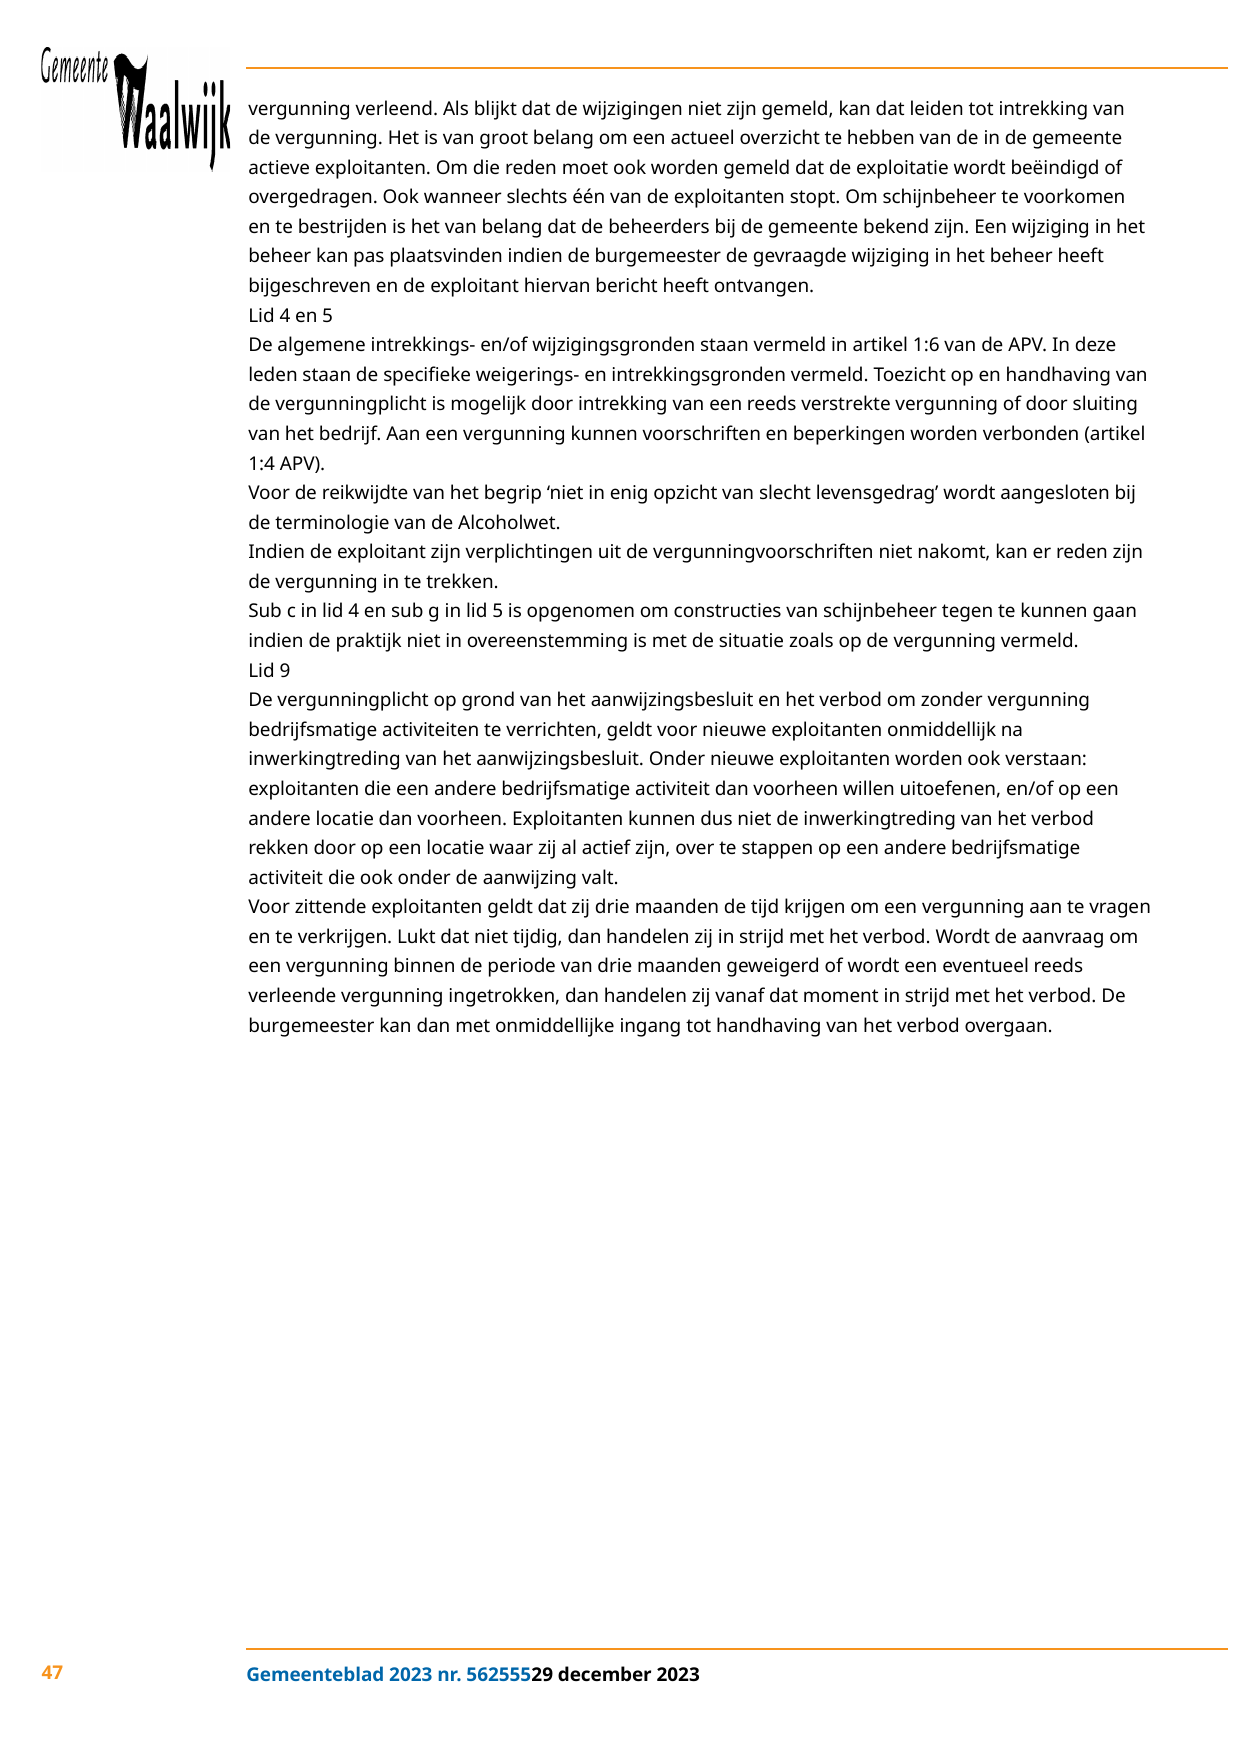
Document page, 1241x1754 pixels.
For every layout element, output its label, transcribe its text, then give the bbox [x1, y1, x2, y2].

text De vergunningplicht op grond van het aanwijzingsbesluit en het verbod om zonder vergunning bedrijfsmatige activiteiten te verrichten, geldt voor nieuwe exploitanten onmiddellijk na inwerkingtreding van het aanwijzingsbesluit. Onder nieuwe exploitanten worden ook verstaan: exploitanten die een andere bedrijfsmatige activiteit dan voorheen willen uitoefenen, en/of op een andere locatie dan voorheen. Exploitanten kunnen dus niet de inwerkingtreding van het verbod rekken door op een locatie waar zij al actief zijn, over te stappen op een andere bedrijfsmatige activiteit die ook onder de aanwijzing valt. [248, 686, 1152, 890]
text Lid 9 [248, 657, 1152, 683]
text Voor zittende exploitanten geldt dat zij drie maanden de tijd krijgen om een vergunning aan te vragen en te verkrijgen. Lukt dat niet tijdig, dan handelen zij in strijd met het verbod. Wordt de aanvraag om een vergunning binnen de periode van drie maanden geweigerd of wordt een eventueel reeds verleende vergunning ingetrokken, dan handelen zij vanaf dat moment in strijd met het verbod. De burgemeester kan dan met onmiddellijke ingang tot handhaving van het verbod overgaan. [248, 893, 1152, 1038]
text Indien de exploitant zijn verplichtingen uit de vergunningvoorschriften niet nakomt, kan er reden zijn de vergunning in te trekken. [248, 538, 1152, 594]
text Lid 4 en 5 [248, 302, 1152, 328]
text vergunning verleend. Als blijkt dat de wijzigingen niet zijn gemeld, kan dat leiden tot intrekking van de vergunning. Het is van groot belang om een actueel overzicht te hebben van de in de gemeente actieve exploitanten. Om die reden moet ook worden gemeld dat de exploitatie wordt beëindigd of overgedragen. Ook wanneer slechts één van de exploitanten stopt. Om schijnbeheer te voorkomen en te bestrijden is het van belang dat de beheerders bij de gemeente bekend zijn. Een wijziging in het beheer kan pas plaatsvinden indien de burgemeester de gevraagde wijziging in het beheer heeft bijgeschreven en de exploitant hiervan bericht heeft ontvangen. [248, 95, 1152, 298]
text Sub c in lid 4 en sub g in lid 5 is opgenomen om constructies van schijnbeheer tegen te kunnen gaan indien de praktijk niet in overeenstemming is met de situatie zoals op de vergunning vermeld. [248, 598, 1152, 653]
text De algemene intrekkings- en/of wijzigingsgronden staan vermeld in artikel 1:6 van de APV. In deze leden staan de specifieke weigerings- en intrekkingsgronden vermeld. Toezicht op en handhaving van de vergunningplicht is mogelijk door intrekking van een reeds verstrekte vergunning of door sluiting van het bedrijf. Aan een vergunning kunnen voorschriften en beperkingen worden verbonden (artikel 1:4 APV). [248, 331, 1152, 476]
picture [41, 47, 231, 172]
text Voor de reikwijdte van het begrip ‘niet in enig opzicht van slecht levensgedrag’ wordt aangesloten bij de terminologie van de Alcoholwet. [248, 479, 1152, 535]
